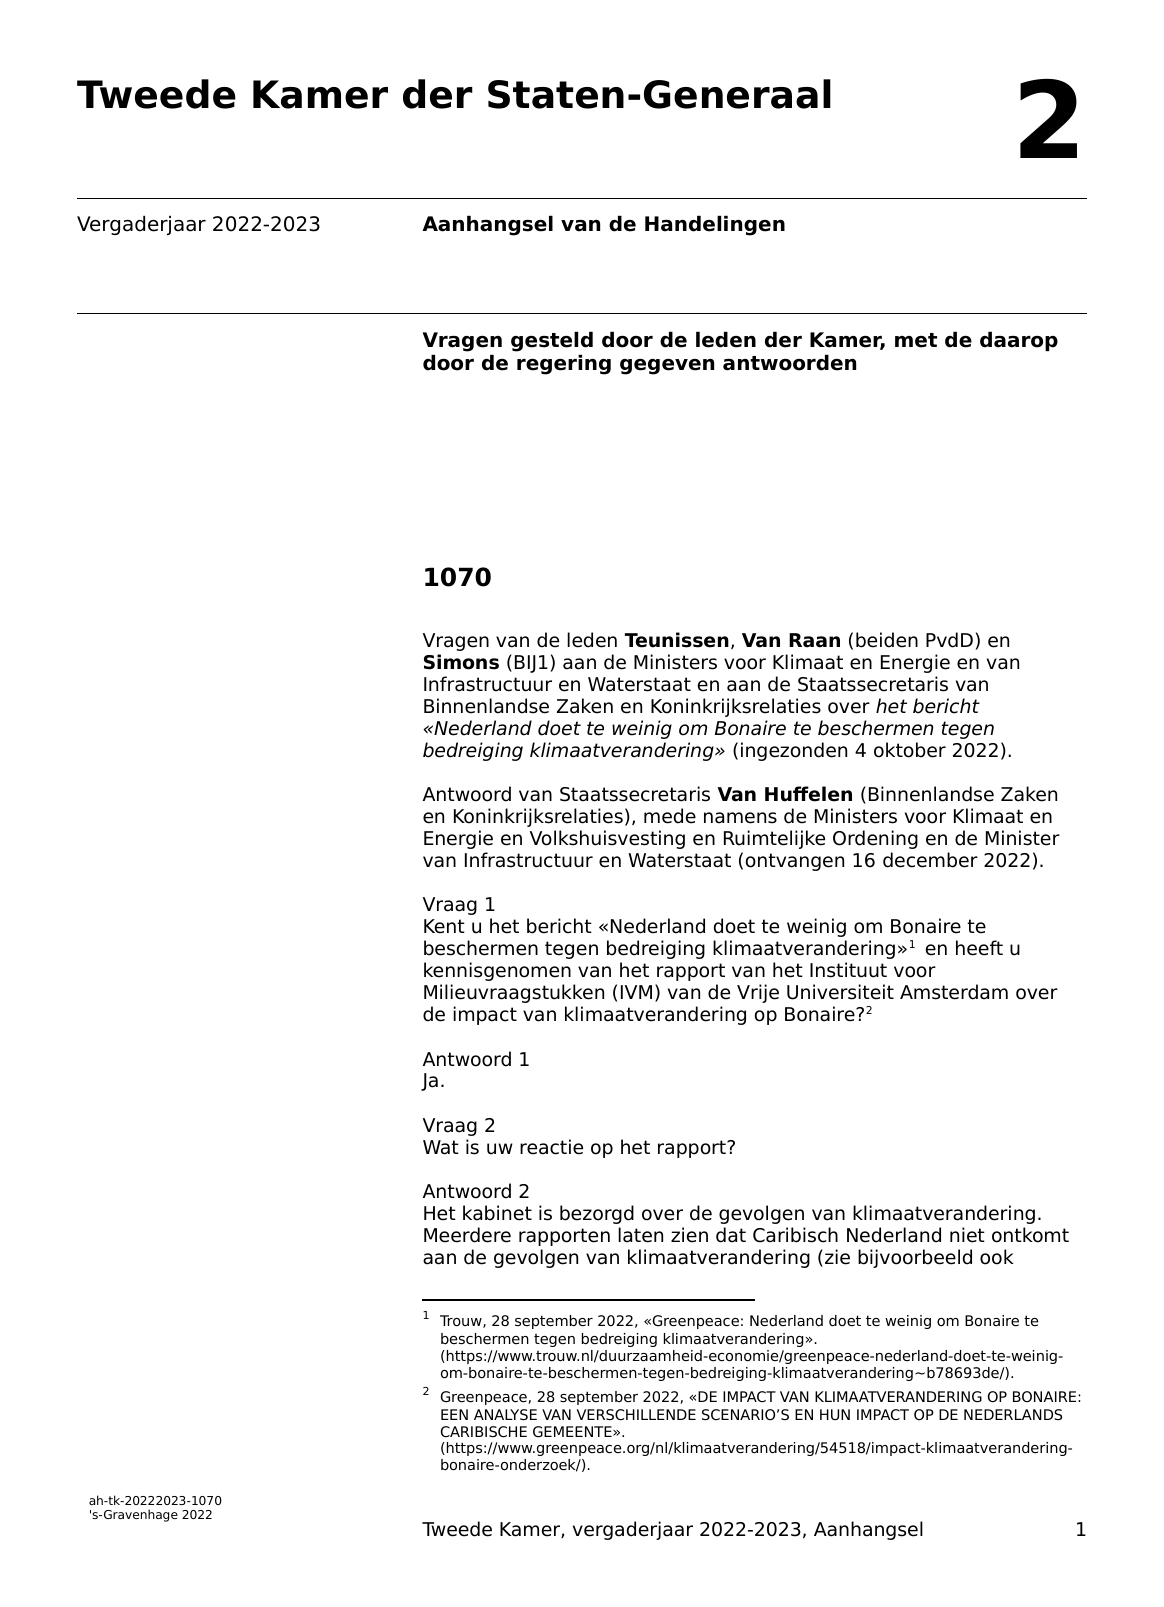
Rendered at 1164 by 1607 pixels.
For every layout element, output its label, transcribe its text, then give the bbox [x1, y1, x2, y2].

text Vraag 1 [422, 894, 1087, 916]
text Het kabinet is bezorgd over de gevolgen van klimaatverandering. Meerdere rapporten laten zien dat Caribisch Nederland niet ontkomt aan de gevolgen van klimaatverandering (zie bijvoorbeeld ook [422, 1203, 1087, 1269]
text Antwoord van Staatssecretaris Van Huffelen (Binnenlandse Zaken en Koninkrijksrelaties), mede namens de Ministers voor Klimaat en Energie en Volkshuisvesting en Ruimtelijke Ordening en de Minister van Infrastructuur en Waterstaat (ontvangen 16 december 2022). [422, 784, 1087, 872]
text 's-Gravenhage 2022 [88, 1508, 323, 1522]
text Kent u het bericht «Nederland doet te weinig om Bonaire te beschermen tegen bedreiging klimaatverandering» en heeft u kennisgenomen van het rapport van het Instituut voor Milieuvraagstukken (IVM) van de Vrije Universiteit Amsterdam over de impact van klimaatverandering op Bonaire? [422, 916, 1087, 1026]
text Trouw, 28 september 2022, «Greenpeace: Nederland doet te weinig om Bonaire te beschermen tegen bedreiging klimaatverandering». (https://www.trouw.nl/duurzaamheid-economie/greenpeace-nederland-doet-te-weinig-om-bonaire-te-beschermen-tegen-bedreiging-klimaatverandering~b78693de/). [422, 1309, 1087, 1382]
table_header 2 [886, 59, 1087, 198]
text Antwoord 2 [422, 1181, 1087, 1203]
text Antwoord 1 [422, 1048, 1087, 1070]
text 1070 [422, 563, 1087, 592]
table_cell Vragen gesteld door de leden der Kamer, met de daarop door de regering gegeven antwoorden [422, 314, 1087, 375]
text Vraag 2 [422, 1114, 1087, 1137]
table_cell [77, 314, 422, 375]
text Wat is uw reactie op het rapport? [422, 1137, 1087, 1158]
table_cell Aanhangsel van de Handelingen [422, 199, 1087, 313]
text ah-tk-20222023-1070 [88, 1494, 323, 1508]
table_cell Vergaderjaar 2022-2023 [77, 199, 422, 313]
table_header Tweede Kamer der Staten-Generaal [77, 59, 886, 198]
text Vragen van de leden Teunissen, Van Raan (beiden PvdD) en Simons (BIJ1) aan de Ministers voor Klimaat en Energie en van Infrastructuur en Waterstaat en aan de Staatssecretaris van Binnenlandse Zaken en Koninkrijksrelaties over het bericht «Nederland doet te weinig om Bonaire te beschermen tegen bedreiging klimaatverandering» (ingezonden 4 oktober 2022). [422, 630, 1087, 762]
text Greenpeace, 28 september 2022, «DE IMPACT VAN KLIMAATVERANDERING OP BONAIRE: EEN ANALYSE VAN VERSCHILLENDE SCENARIO’S EN HUN IMPACT OP DE NEDERLANDS CARIBISCHE GEMEENTE». (https://www.greenpeace.org/nl/klimaatverandering/54518/impact-klimaatverandering-bonaire-onderzoek/). [422, 1385, 1087, 1474]
text Ja. [422, 1070, 1087, 1092]
